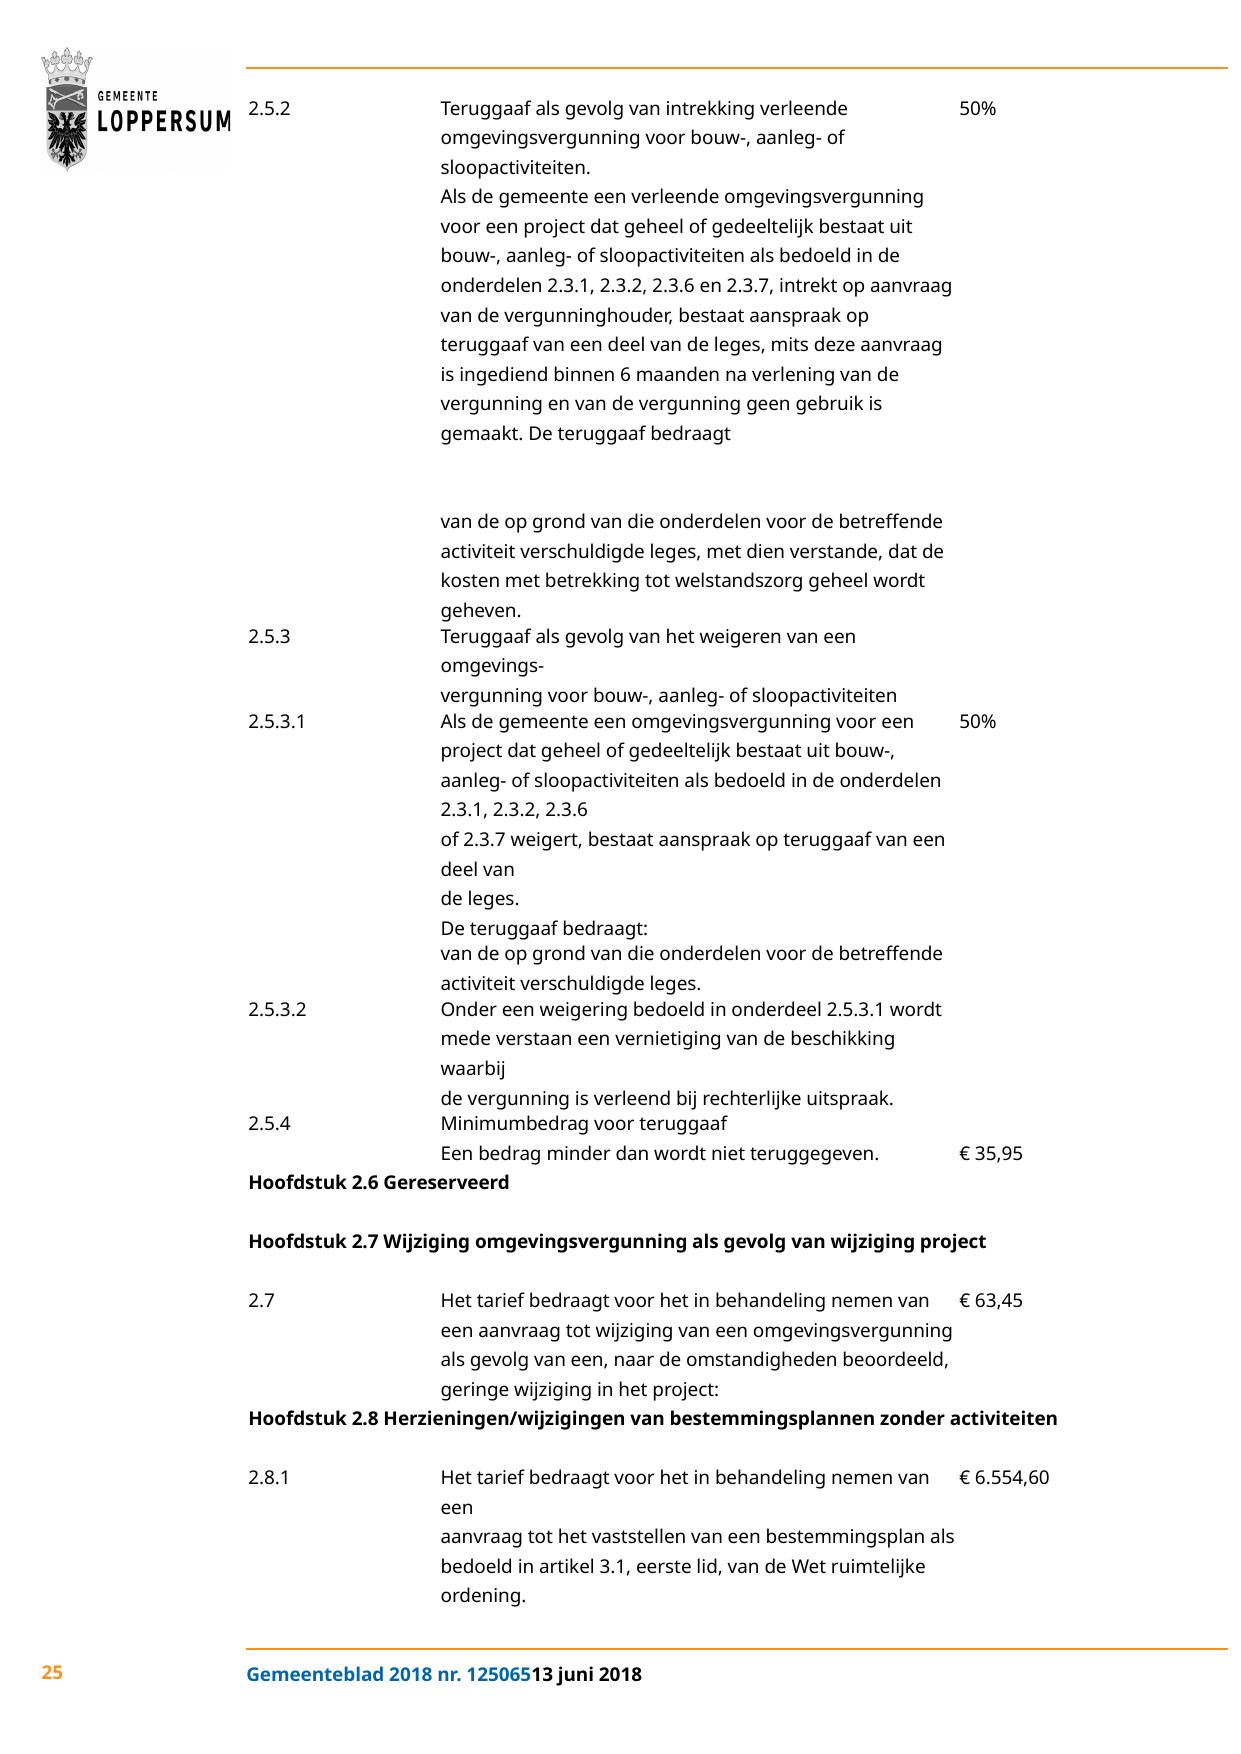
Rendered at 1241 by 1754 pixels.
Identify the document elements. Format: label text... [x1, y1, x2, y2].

table_cell 50% [959, 95, 1152, 446]
table_cell [248, 941, 440, 996]
table_cell Teruggaaf als gevolg van het weigeren van een omgevings- vergunning voor bouw-, aanleg- of sloopactiviteiten [440, 623, 959, 708]
table_cell Onder een weigering bedoeld in onderdeel 2.5.3.1 wordt mede verstaan een vernietiging van de beschikking waarbij de vergunning is verleend bij rechterlijke uitspraak. [440, 996, 959, 1110]
table_header [959, 509, 1152, 623]
table_cell [959, 623, 1152, 708]
table_cell 2.5.4 [248, 1110, 440, 1166]
table_header 2.7 [248, 1288, 440, 1402]
table_cell [959, 941, 1152, 996]
table_cell 2.5.3.1 [248, 708, 440, 941]
table_cell [959, 996, 1152, 1110]
text Hoofdstuk 2.7 Wijziging omgevingsvergunning als gevolg van wijziging project [248, 1228, 1152, 1254]
table_header Het tarief bedraagt voor het in behandeling nemen van een aanvraag tot het vaststellen van een bestemmingsplan als bedoeld in artikel 3.1, eerste lid, van de Wet ruimtelijke ordening. [440, 1464, 959, 1608]
picture [41, 47, 231, 172]
table_cell van de op grond van die onderdelen voor de betreffende activiteit verschuldigde leges. [440, 941, 959, 996]
table_header € 63,45 [959, 1288, 1152, 1402]
table_header Het tarief bedraagt voor het in behandeling nemen van een aanvraag tot wijziging van een omgevingsvergunning als gevolg van een, naar de omstandigheden beoordeeld, geringe wijziging in het project: [440, 1288, 959, 1402]
text Hoofdstuk 2.8 Herzieningen/wijzigingen van bestemmingsplannen zonder activiteiten [248, 1405, 1152, 1431]
table_cell 2.5.3 [248, 623, 440, 708]
table_cell 2.5.3.2 [248, 996, 440, 1110]
table_cell Als de gemeente een omgevingsvergunning voor een project dat geheel of gedeeltelijk bestaat uit bouw-, aanleg- of sloopactiviteiten als bedoeld in de onderdelen 2.3.1, 2.3.2, 2.3.6 of 2.3.7 weigert, bestaat aanspraak op teruggaaf van een deel van de leges. De teruggaaf bedraagt: [440, 708, 959, 941]
text Hoofdstuk 2.6 Gereserveerd [248, 1169, 1152, 1195]
table_header van de op grond van die onderdelen voor de betreffende activiteit verschuldigde leges, met dien verstande, dat de kosten met betrekking tot welstandszorg geheel wordt geheven. [440, 509, 959, 623]
table_cell Minimumbedrag voor teruggaaf Een bedrag minder dan wordt niet teruggegeven. [440, 1110, 959, 1166]
table_cell Teruggaaf als gevolg van intrekking verleende omgevingsvergunning voor bouw-, aanleg- of sloopactiviteiten. Als de gemeente een verleende omgevingsvergunning voor een project dat geheel of gedeeltelijk bestaat uit bouw-, aanleg- of sloopactiviteiten als bedoeld in de onderdelen 2.3.1, 2.3.2, 2.3.6 en 2.3.7, intrekt op aanvraag van de vergunninghouder, bestaat aanspraak op teruggaaf van een deel van de leges, mits deze aanvraag is ingediend binnen 6 maanden na verlening van de vergunning en van de vergunning geen gebruik is gemaakt. De teruggaaf bedraagt [440, 95, 959, 446]
table_header [248, 509, 440, 623]
table_cell € 35,95 [959, 1110, 1152, 1166]
table_cell 50% [959, 708, 1152, 941]
table_cell 2.5.2 [248, 95, 440, 446]
table_header 2.8.1 [248, 1464, 440, 1608]
table_header € 6.554,60 [959, 1464, 1152, 1608]
